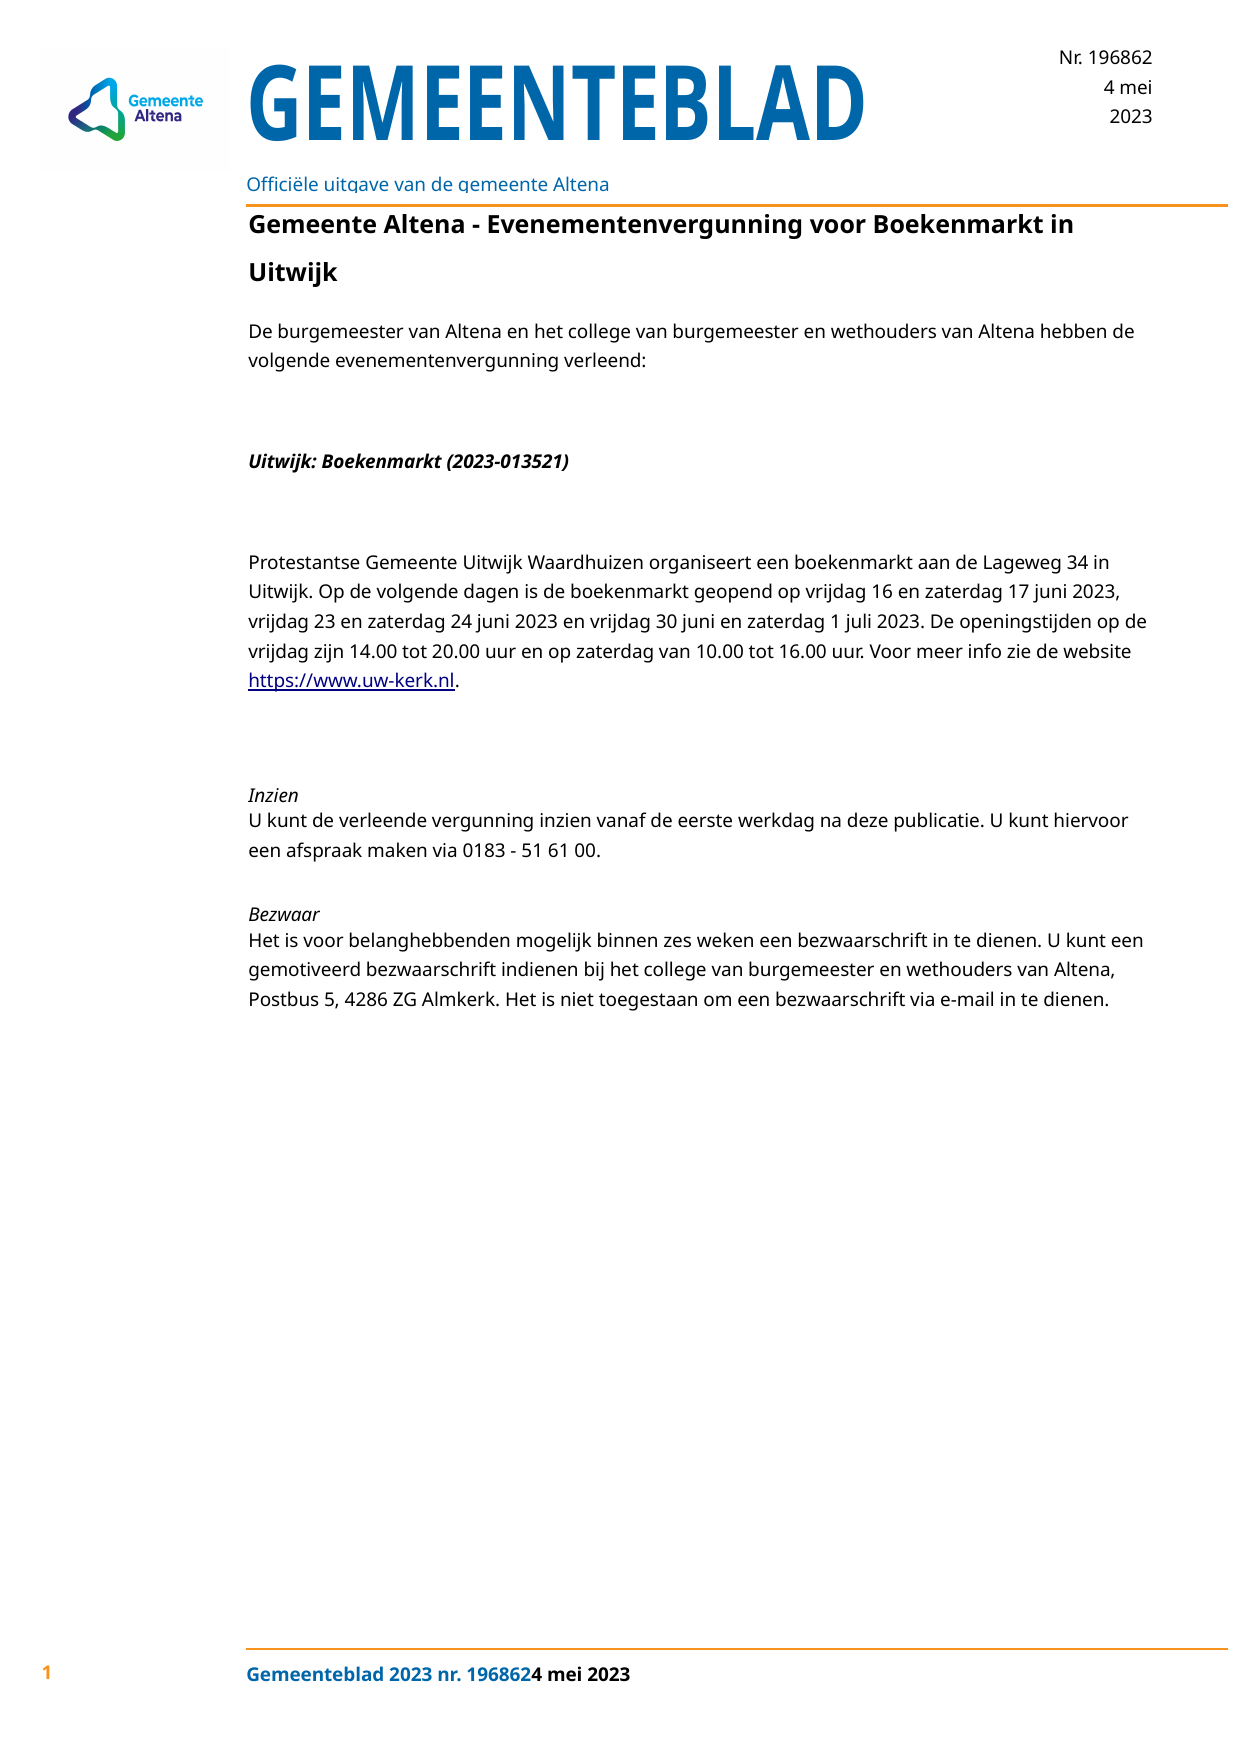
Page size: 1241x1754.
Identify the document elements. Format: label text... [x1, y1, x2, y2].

text Uitwijk: Boekenmarkt (2023-013521) [248, 448, 1152, 474]
picture [41, 47, 231, 172]
text Inzien [248, 782, 1152, 808]
text Gemeente Altena - Evenementenvergunning voor Boekenmarkt in Uitwijk [248, 207, 1152, 288]
text U kunt de verleende vergunning inzien vanaf de eerste werkdag na deze publicatie. U kunt hiervoor een afspraak maken via 0183 - 51 61 00. [248, 808, 1152, 863]
text De burgemeester van Altena en het college van burgemeester en wethouders van Altena hebben de volgende evenementenvergunning verleend: [248, 318, 1152, 373]
text Bezwaar [248, 901, 1152, 927]
text Protestantse Gemeente Uitwijk Waardhuizen organiseert een boekenmarkt aan de Lageweg 34 in Uitwijk. Op de volgende dagen is de boekenmarkt geopend op vrijdag 16 en zaterdag 17 juni 2023, vrijdag 23 en zaterdag 24 juni 2023 en vrijdag 30 juni en zaterdag 1 juli 2023. De openingstijden op de vrijdag zijn 14.00 tot 20.00 uur en op zaterdag van 10.00 tot 16.00 uur. Voor meer info zie de website https://www.uw-kerk.nl. [248, 549, 1152, 693]
text Het is voor belanghebbenden mogelijk binnen zes weken een bezwaarschrift in te dienen. U kunt een gemotiveerd bezwaarschrift indienen bij het college van burgemeester en wethouders van Altena, Postbus 5, 4286 ZG Almkerk. Het is niet toegestaan om een bezwaarschrift via e-mail in te dienen. [248, 927, 1152, 1012]
